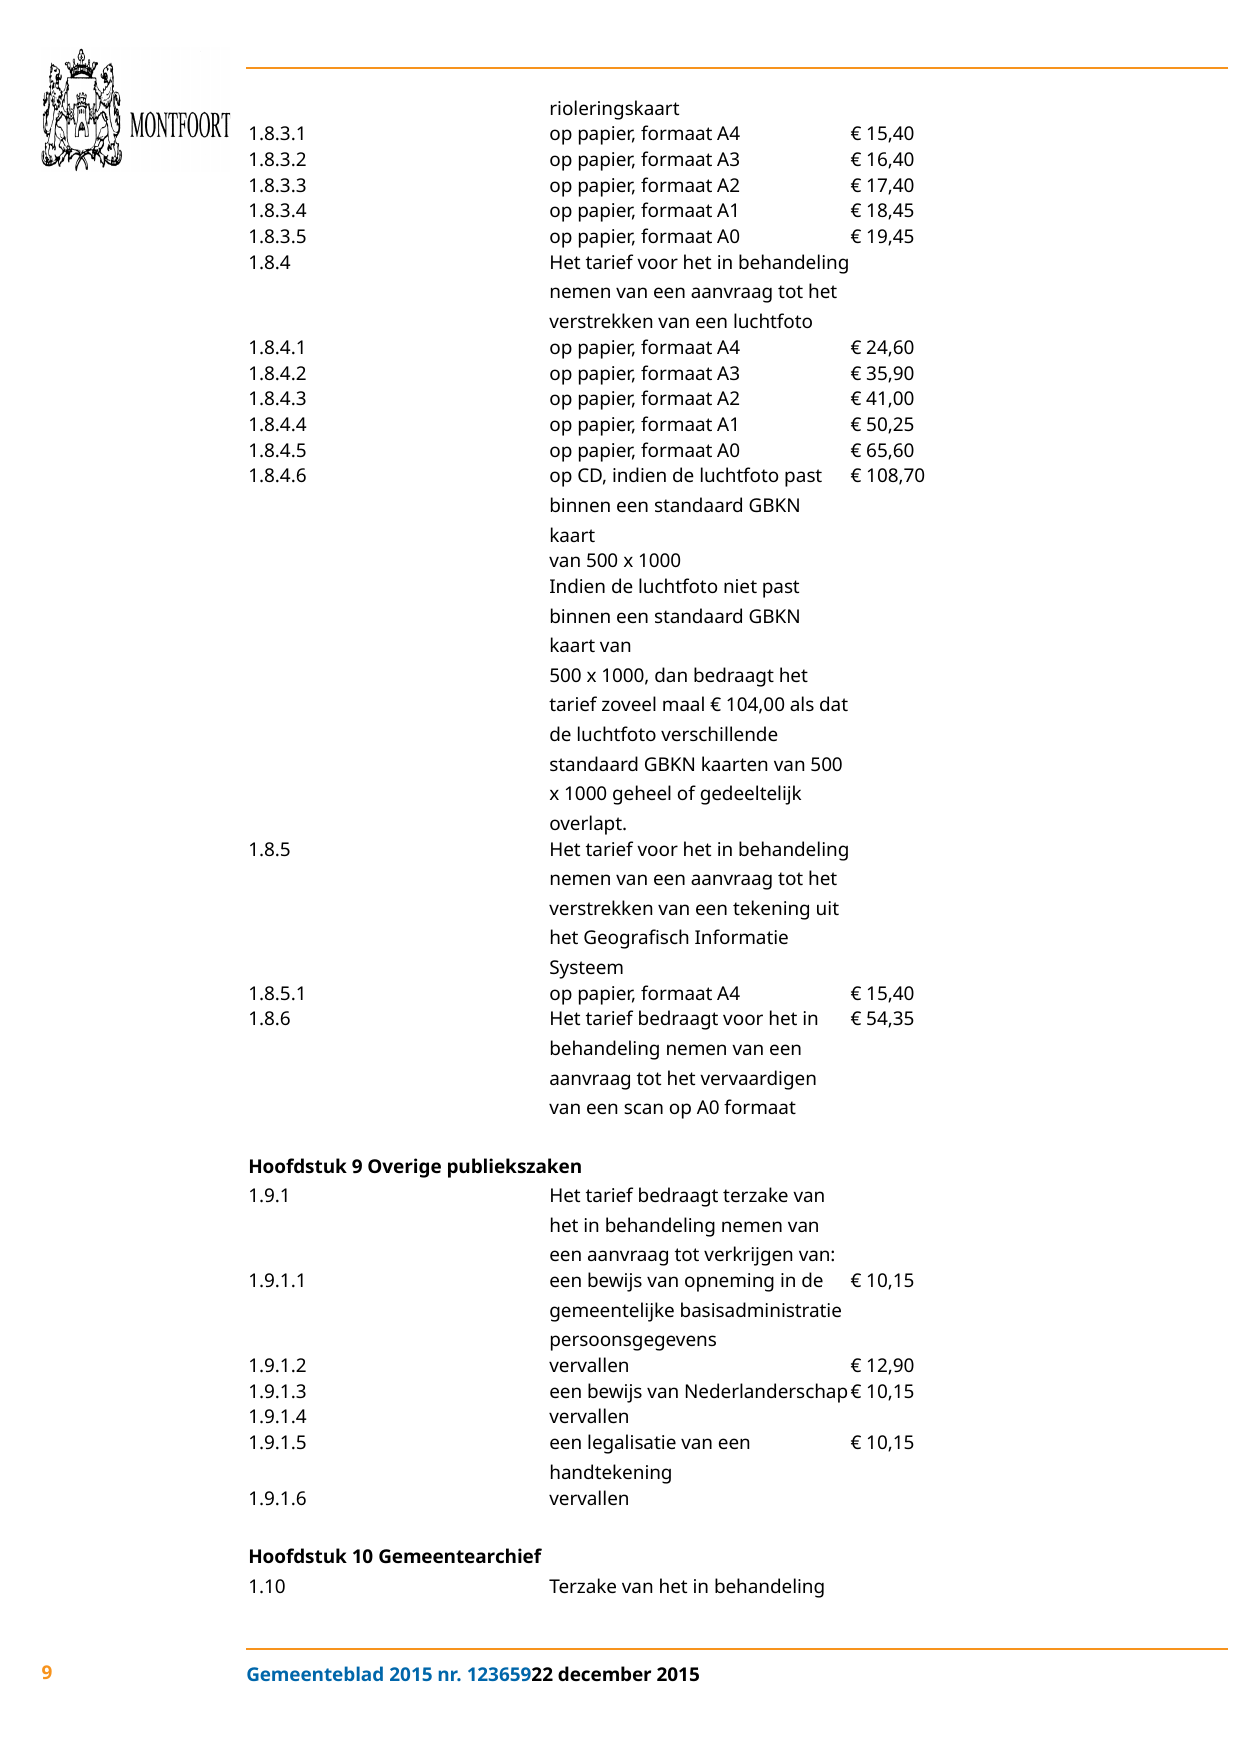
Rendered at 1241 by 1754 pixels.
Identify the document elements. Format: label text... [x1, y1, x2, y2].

table_cell 1.8.5 [248, 836, 549, 980]
table_cell vervallen [549, 1404, 850, 1429]
table_cell € 15,40 [850, 121, 1152, 146]
table_cell een bewijs van opneming in de gemeentelijke basisadministratie persoonsgegevens [549, 1268, 850, 1352]
table_cell 1.8.4.6 [248, 463, 549, 548]
table_cell 1.8.4.2 [248, 360, 549, 386]
table_cell 1.8.4.4 [248, 411, 549, 437]
table_cell [850, 836, 1152, 980]
table_cell [248, 573, 549, 836]
table_cell op papier, formaat A4 [549, 334, 850, 360]
table_cell op papier, formaat A2 [549, 172, 850, 198]
table_cell [850, 249, 1152, 334]
table_cell € 16,40 [850, 146, 1152, 172]
table_header [850, 1573, 1152, 1599]
table_cell 1.8.4 [248, 249, 549, 334]
table_cell 1.8.6 [248, 1006, 549, 1120]
table_cell een legalisatie van een handtekening [549, 1430, 850, 1485]
table_cell 1.8.3.5 [248, 224, 549, 249]
table_cell 1.9.1.2 [248, 1352, 549, 1378]
text Hoofdstuk 10 Gemeentearchief [248, 1543, 1152, 1569]
table_cell € 17,40 [850, 172, 1152, 198]
table_cell € 41,00 [850, 386, 1152, 411]
table_cell 1.9.1.6 [248, 1485, 549, 1511]
table_cell op papier, formaat A0 [549, 437, 850, 463]
text Hoofdstuk 9 Overige publiekszaken [248, 1153, 1152, 1178]
table_cell [850, 573, 1152, 836]
table_cell op papier, formaat A4 [549, 121, 850, 146]
table_cell € 12,90 [850, 1352, 1152, 1378]
table_cell 1.8.4.3 [248, 386, 549, 411]
table_cell 1.8.3.2 [248, 146, 549, 172]
table_cell [248, 95, 549, 121]
table_cell op papier, formaat A3 [549, 360, 850, 386]
table_cell 1.9.1.4 [248, 1404, 549, 1429]
table_cell een bewijs van Nederlanderschap [549, 1378, 850, 1404]
table_cell € 19,45 [850, 224, 1152, 249]
table_cell € 15,40 [850, 980, 1152, 1006]
table_cell op papier, formaat A1 [549, 198, 850, 223]
table_cell op CD, indien de luchtfoto past binnen een standaard GBKN kaart [549, 463, 850, 548]
table_cell [248, 548, 549, 573]
table_cell € 50,25 [850, 411, 1152, 437]
table_cell vervallen [549, 1485, 850, 1511]
table_cell 1.9.1.3 [248, 1378, 549, 1404]
table_header [850, 1183, 1152, 1267]
table_header 1.10 [248, 1573, 549, 1599]
table_cell 1.8.3.3 [248, 172, 549, 198]
table_cell van 500 x 1000 [549, 548, 850, 573]
table_cell vervallen [549, 1352, 850, 1378]
table_cell Indien de luchtfoto niet past binnen een standaard GBKN kaart van 500 x 1000, dan bedraagt het tarief zoveel maal € 104,00 als dat de luchtfoto verschillende standaard GBKN kaarten van 500 x 1000 geheel of gedeeltelijk overlapt. [549, 573, 850, 836]
table_cell 1.9.1.1 [248, 1268, 549, 1352]
table_cell op papier, formaat A2 [549, 386, 850, 411]
table_cell € 35,90 [850, 360, 1152, 386]
table_cell op papier, formaat A0 [549, 224, 850, 249]
table_cell 1.8.5.1 [248, 980, 549, 1006]
table_header Het tarief bedraagt terzake van het in behandeling nemen van een aanvraag tot verkrijgen van: [549, 1183, 850, 1267]
table_cell 1.8.3.4 [248, 198, 549, 223]
table_cell op papier, formaat A3 [549, 146, 850, 172]
table_header 1.9.1 [248, 1183, 549, 1267]
table_cell € 24,60 [850, 334, 1152, 360]
table_header Terzake van het in behandeling [549, 1573, 850, 1599]
table_cell op papier, formaat A1 [549, 411, 850, 437]
table_cell € 18,45 [850, 198, 1152, 223]
table_cell € 108,70 [850, 463, 1152, 548]
table_cell € 10,15 [850, 1378, 1152, 1404]
table_cell 1.9.1.5 [248, 1430, 549, 1485]
table_cell op papier, formaat A4 [549, 980, 850, 1006]
table_cell € 65,60 [850, 437, 1152, 463]
table_cell 1.8.4.5 [248, 437, 549, 463]
table_cell 1.8.4.1 [248, 334, 549, 360]
table_cell € 54,35 [850, 1006, 1152, 1120]
table_cell Het tarief bedraagt voor het in behandeling nemen van een aanvraag tot het vervaardigen van een scan op A0 formaat [549, 1006, 850, 1120]
table_cell Het tarief voor het in behandeling nemen van een aanvraag tot het verstrekken van een tekening uit het Geografisch Informatie Systeem [549, 836, 850, 980]
table_cell Het tarief voor het in behandeling nemen van een aanvraag tot het verstrekken van een luchtfoto [549, 249, 850, 334]
table_cell [850, 95, 1152, 121]
table_cell € 10,15 [850, 1268, 1152, 1352]
table_cell 1.8.3.1 [248, 121, 549, 146]
table_cell [850, 1404, 1152, 1429]
table_cell [850, 1485, 1152, 1511]
table_cell [850, 548, 1152, 573]
table_cell € 10,15 [850, 1430, 1152, 1485]
picture [41, 47, 231, 172]
table_cell rioleringskaart [549, 95, 850, 121]
